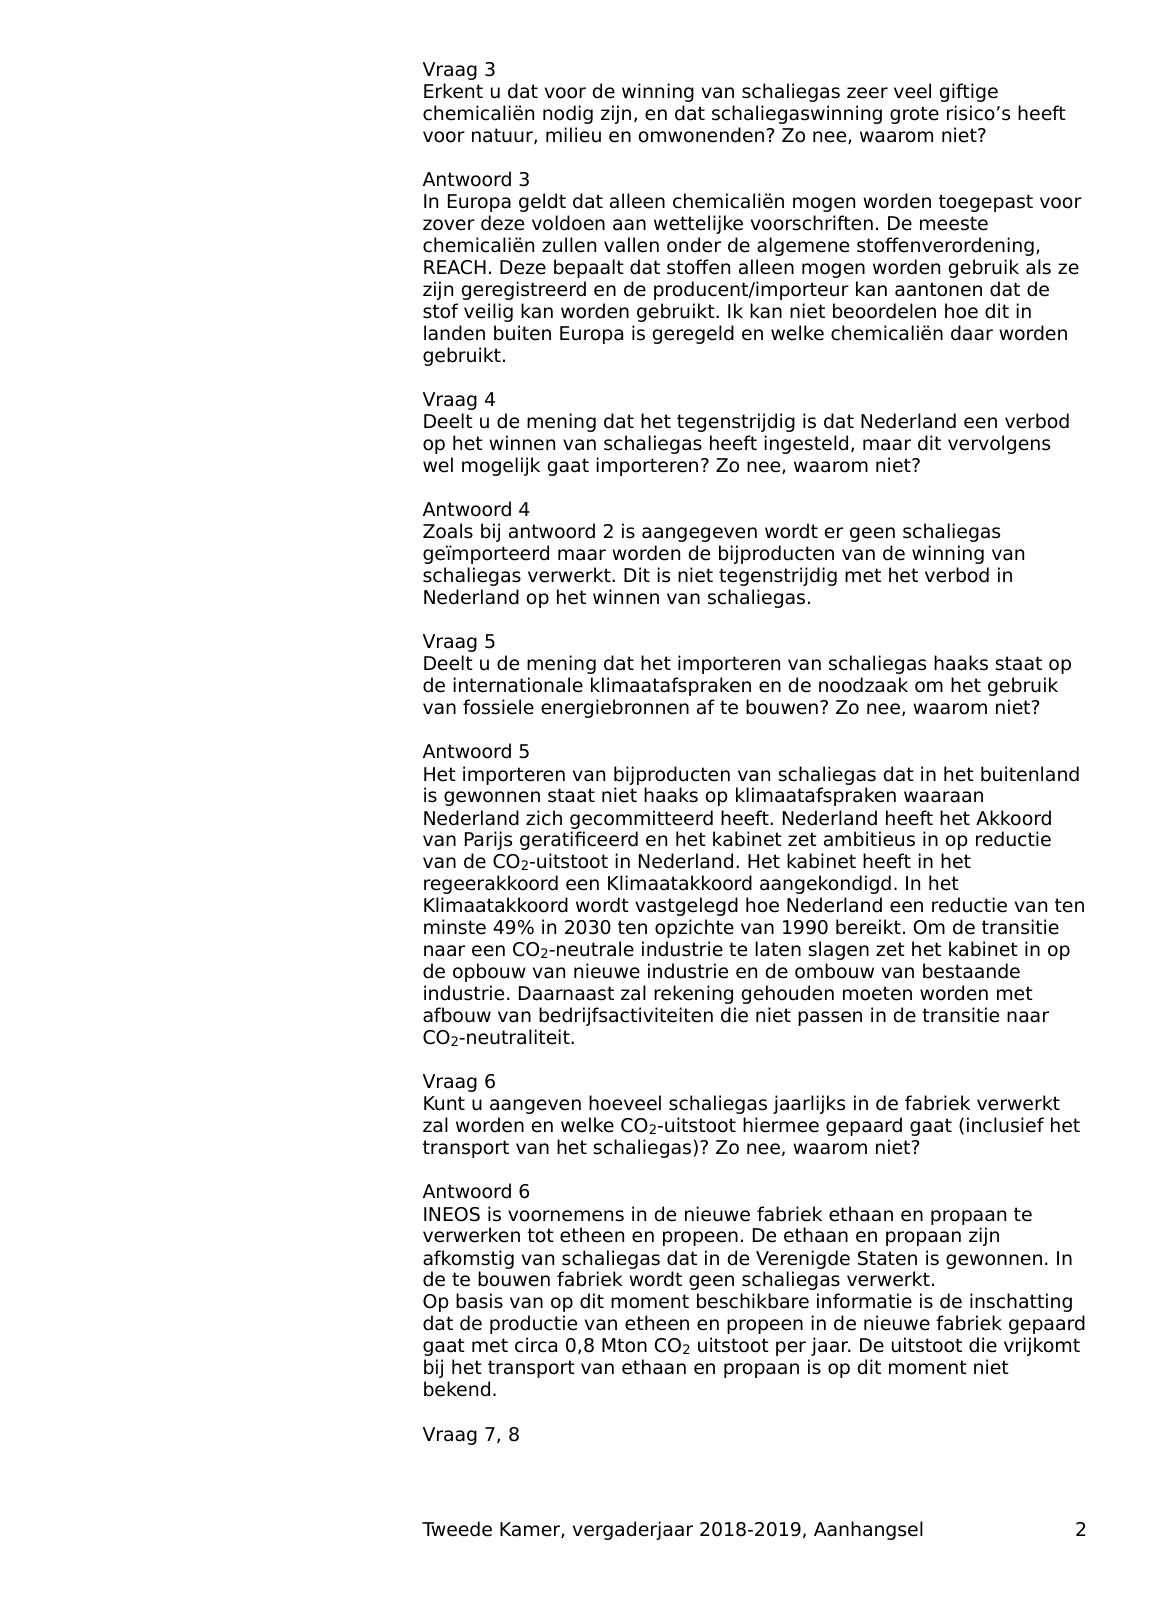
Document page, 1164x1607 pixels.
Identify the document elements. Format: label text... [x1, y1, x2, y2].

text Antwoord 4 [422, 499, 1087, 521]
text Vraag 3 [422, 59, 1087, 81]
text Deelt u de mening dat het importeren van schaliegas haaks staat op de internationale klimaatafspraken en de noodzaak om het gebruik van fossiele energiebronnen af te bouwen? Zo nee, waarom niet? [422, 653, 1087, 719]
text Kunt u aangeven hoeveel schaliegas jaarlijks in de fabriek verwerkt zal worden en welke CO2-uitstoot hiermee gepaard gaat (inclusief het transport van het schaliegas)? Zo nee, waarom niet? [422, 1093, 1087, 1159]
text Vraag 7, 8 [422, 1423, 1087, 1445]
text Het importeren van bijproducten van schaliegas dat in het buitenland is gewonnen staat niet haaks op klimaatafspraken waaraan Nederland zich gecommitteerd heeft. Nederland heeft het Akkoord van Parijs geratificeerd en het kabinet zet ambitieus in op reductie van de CO2-uitstoot in Nederland. Het kabinet heeft in het regeerakkoord een Klimaatakkoord aangekondigd. In het Klimaatakkoord wordt vastgelegd hoe Nederland een reductie van ten minste 49% in 2030 ten opzichte van 1990 bereikt. Om de transitie naar een CO2-neutrale industrie te laten slagen zet het kabinet in op de opbouw van nieuwe industrie en de ombouw van bestaande industrie. Daarnaast zal rekening gehouden moeten worden met afbouw van bedrijfsactiviteiten die niet passen in de transitie naar CO2-neutraliteit. [422, 763, 1087, 1049]
text Vraag 6 [422, 1071, 1087, 1093]
text Vraag 5 [422, 631, 1087, 653]
text Op basis van op dit moment beschikbare informatie is de inschatting dat de productie van etheen en propeen in de nieuwe fabriek gepaard gaat met circa 0,8 Mton CO2 uitstoot per jaar. De uitstoot die vrijkomt bij het transport van ethaan en propaan is op dit moment niet bekend. [422, 1291, 1087, 1401]
text Antwoord 6 [422, 1181, 1087, 1203]
text Vraag 4 [422, 389, 1087, 411]
text INEOS is voornemens in de nieuwe fabriek ethaan en propaan te verwerken tot etheen en propeen. De ethaan en propaan zijn afkomstig van schaliegas dat in de Verenigde Staten is gewonnen. In de te bouwen fabriek wordt geen schaliegas verwerkt. [422, 1203, 1087, 1291]
text In Europa geldt dat alleen chemicaliën mogen worden toegepast voor zover deze voldoen aan wettelijke voorschriften. De meeste chemicaliën zullen vallen onder de algemene stoffenverordening, REACH. Deze bepaalt dat stoffen alleen mogen worden gebruik als ze zijn geregistreerd en de producent/importeur kan aantonen dat de stof veilig kan worden gebruikt. Ik kan niet beoordelen hoe dit in landen buiten Europa is geregeld en welke chemicaliën daar worden gebruikt. [422, 191, 1087, 367]
text Zoals bij antwoord 2 is aangegeven wordt er geen schaliegas geïmporteerd maar worden de bijproducten van de winning van schaliegas verwerkt. Dit is niet tegenstrijdig met het verbod in Nederland op het winnen van schaliegas. [422, 521, 1087, 609]
text Erkent u dat voor de winning van schaliegas zeer veel giftige chemicaliën nodig zijn, en dat schaliegaswinning grote risico’s heeft voor natuur, milieu en omwonenden? Zo nee, waarom niet? [422, 81, 1087, 147]
text Deelt u de mening dat het tegenstrijdig is dat Nederland een verbod op het winnen van schaliegas heeft ingesteld, maar dit vervolgens wel mogelijk gaat importeren? Zo nee, waarom niet? [422, 411, 1087, 477]
text Antwoord 3 [422, 169, 1087, 191]
text Antwoord 5 [422, 741, 1087, 763]
